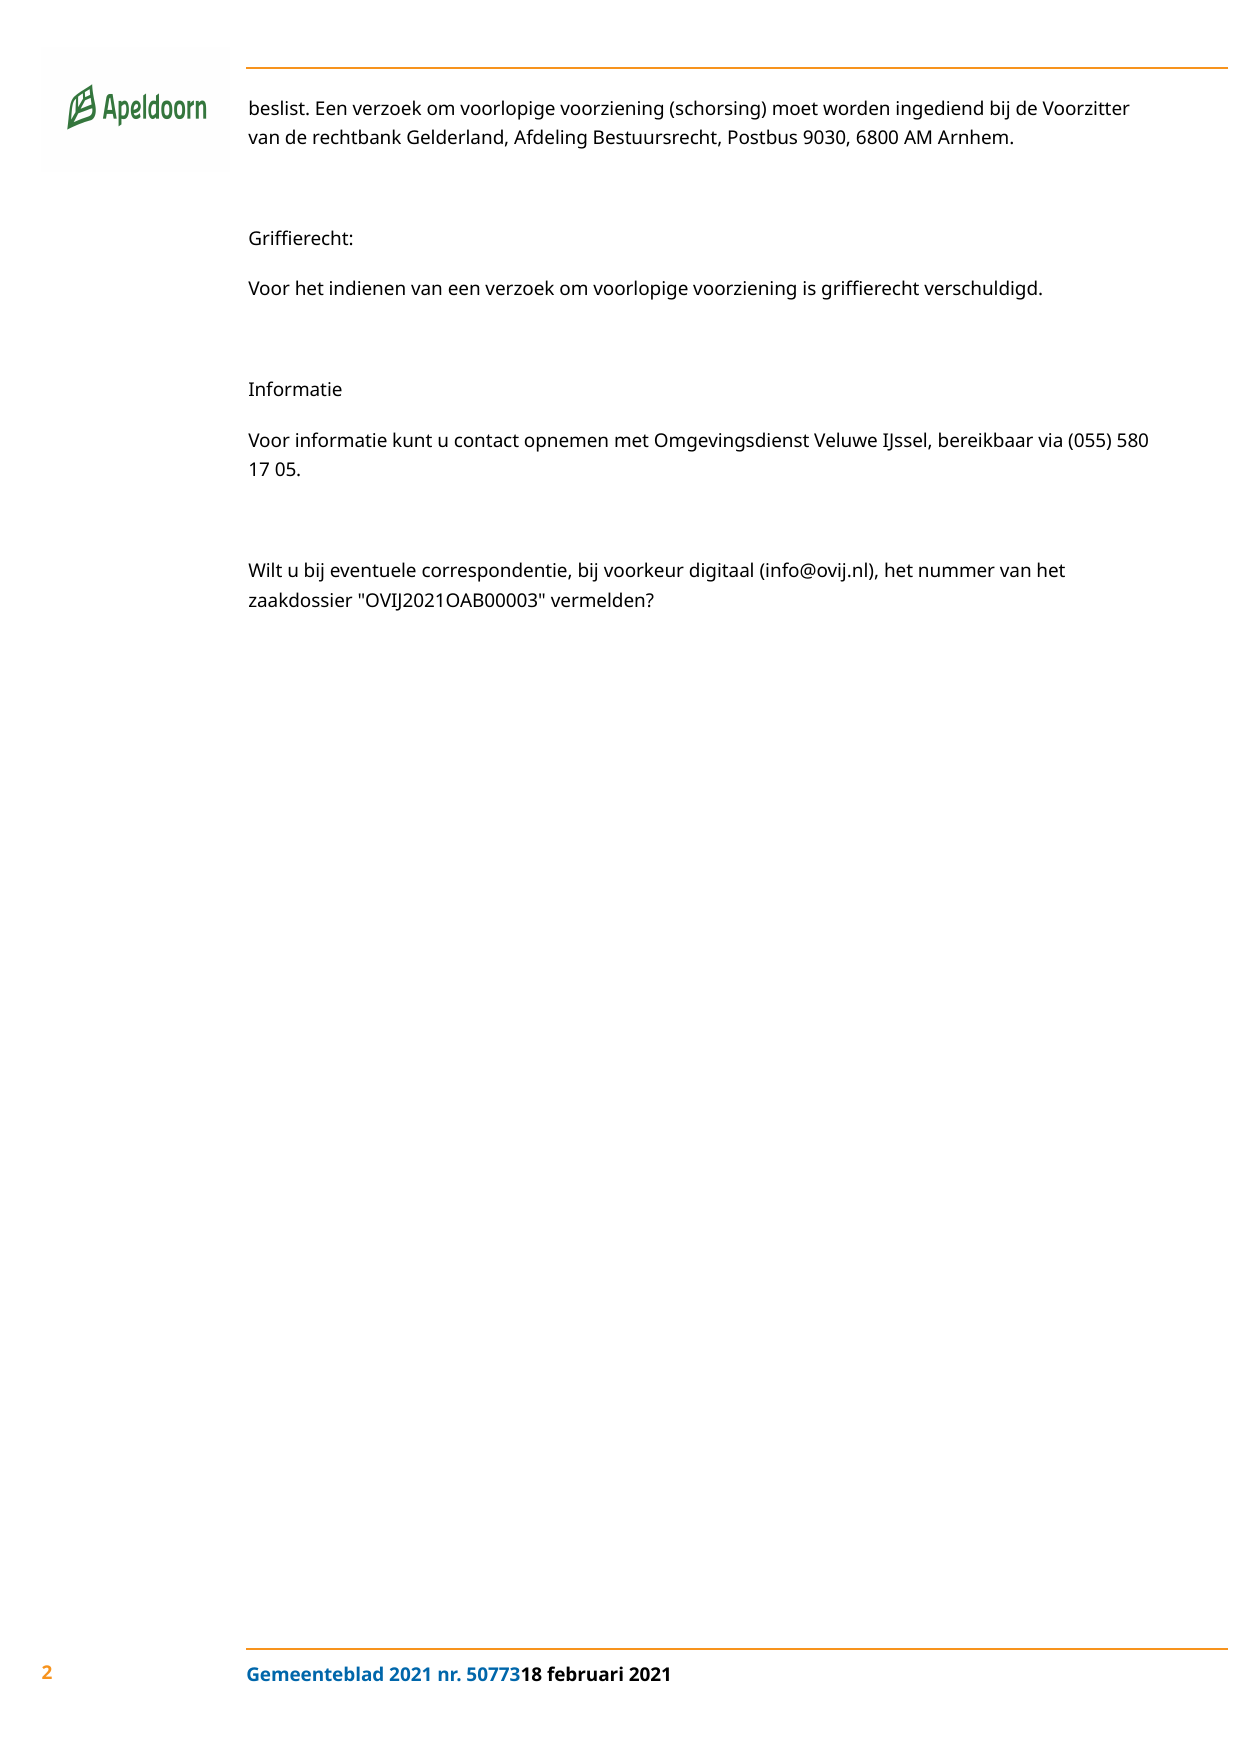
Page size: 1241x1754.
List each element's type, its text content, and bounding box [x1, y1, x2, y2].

picture [41, 47, 231, 172]
text Wilt u bij eventuele correspondentie, bij voorkeur digitaal (info@ovij.nl), het nummer van het zaakdossier "OVIJ2021OAB00003" vermelden? [248, 557, 1152, 613]
text Voor het indienen van een verzoek om voorlopige voorziening is griffierecht verschuldigd. [248, 276, 1152, 301]
text beslist. Een verzoek om voorlopige voorziening (schorsing) moet worden ingediend bij de Voorzitter van de rechtbank Gelderland, Afdeling Bestuursrecht, Postbus 9030, 6800 AM Arnhem. [248, 95, 1152, 150]
text Griffierecht: [248, 225, 1152, 251]
text Voor informatie kunt u contact opnemen met Omgevingsdienst Veluwe IJssel, bereikbaar via (055) 580 17 05. [248, 427, 1152, 482]
text Informatie [248, 376, 1152, 402]
